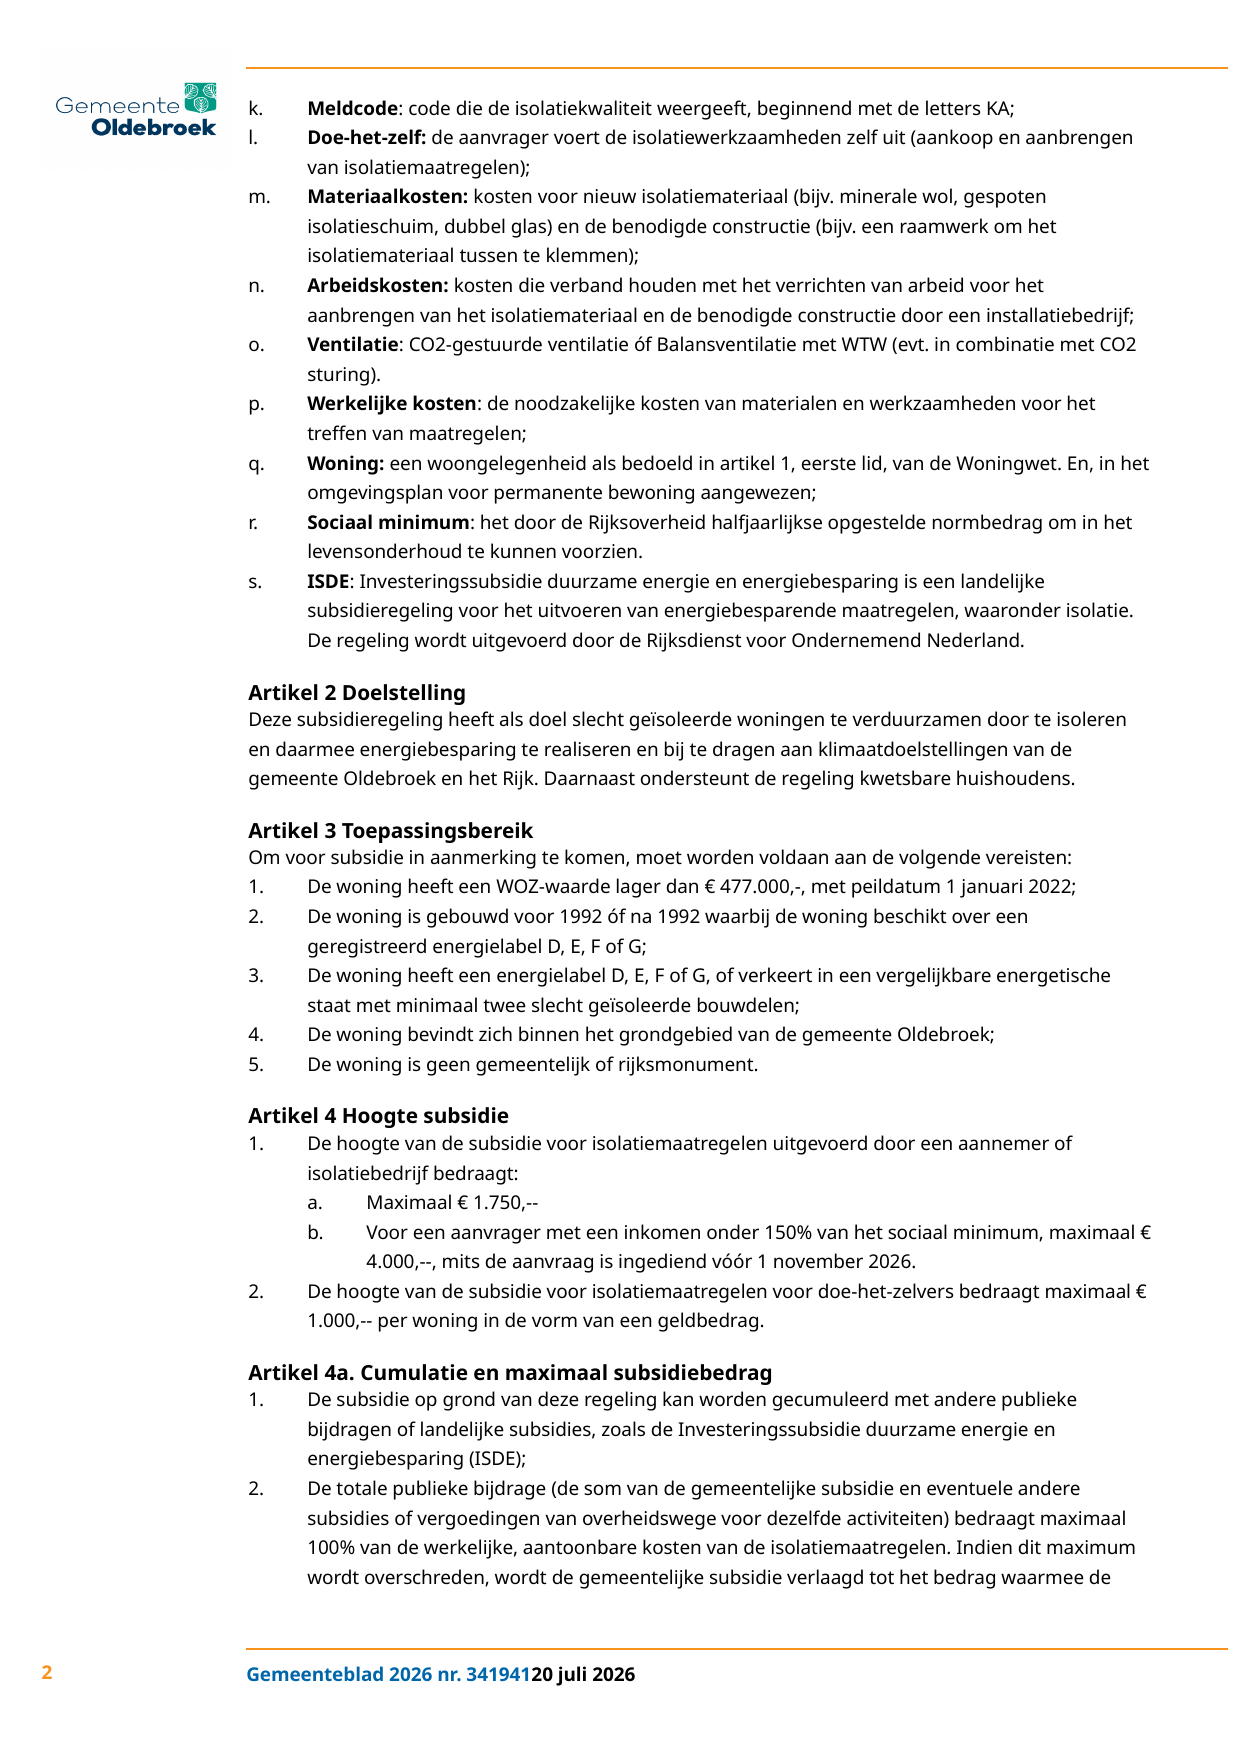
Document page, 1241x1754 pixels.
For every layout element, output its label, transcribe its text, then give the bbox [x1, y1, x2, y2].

list Maximaal € 1.750,-- [307, 1189, 1152, 1215]
list Meldcode: code die de isolatiekwaliteit weergeeft, beginnend met de letters KA; [248, 95, 1152, 121]
list Voor een aanvrager met een inkomen onder 150% van het sociaal minimum, maximaal € 4.000,--, mits de aanvraag is ingediend vóór 1 november 2026. [307, 1219, 1152, 1274]
list De hoogte van de subsidie voor isolatiemaatregelen uitgevoerd door een aannemer of isolatiebedrijf bedraagt: [248, 1130, 1152, 1185]
list De subsidie op grond van deze regeling kan worden gecumuleerd met andere publieke bijdragen of landelijke subsidies, zoals de Investeringssubsidie duurzame energie en energiebesparing (ISDE); [248, 1386, 1152, 1471]
text Artikel 2 Doelstelling [248, 678, 1152, 706]
list ISDE: Investeringssubsidie duurzame energie en energiebesparing is een landelijke subsidieregeling voor het uitvoeren van energiebesparende maatregelen, waaronder isolatie. De regeling wordt uitgevoerd door de Rijksdienst voor Ondernemend Nederland. [248, 568, 1152, 653]
list Arbeidskosten: kosten die verband houden met het verrichten van arbeid voor het aanbrengen van het isolatiemateriaal en de benodigde constructie door een installatiebedrijf; [248, 272, 1152, 328]
list Ventilatie: CO2-gestuurde ventilatie óf Balansventilatie met WTW (evt. in combinatie met CO2 sturing). [248, 331, 1152, 387]
list De woning bevindt zich binnen het grondgebied van de gemeente Oldebroek; [248, 1022, 1152, 1047]
list De woning heeft een WOZ-waarde lager dan € 477.000,-, met peildatum 1 januari 2022; [248, 874, 1152, 899]
text Deze subsidieregeling heeft als doel slecht geïsoleerde woningen te verduurzamen door te isoleren en daarmee energiebesparing te realiseren en bij te dragen aan klimaatdoelstellingen van de gemeente Oldebroek en het Rijk. Daarnaast ondersteunt de regeling kwetsbare huishoudens. [248, 706, 1152, 791]
list De woning is gebouwd voor 1992 óf na 1992 waarbij de woning beschikt over een geregistreerd energielabel D, E, F of G; [248, 903, 1152, 959]
list Woning: een woongelegenheid als bedoeld in artikel 1, eerste lid, van de Woningwet. En, in het omgevingsplan voor permanente bewoning aangewezen; [248, 450, 1152, 505]
list De woning heeft een energielabel D, E, F of G, of verkeert in een vergelijkbare energetische staat met minimaal twee slecht geïsoleerde bouwdelen; [248, 962, 1152, 1018]
list Sociaal minimum: het door de Rijksoverheid halfjaarlijkse opgestelde normbedrag om in het levensonderhoud te kunnen voorzien. [248, 509, 1152, 564]
text Artikel 3 Toepassingsbereik [248, 816, 1152, 844]
list De woning is geen gemeentelijk of rijksmonument. [248, 1051, 1152, 1077]
text Om voor subsidie in aanmerking te komen, moet worden voldaan aan de volgende vereisten: [248, 844, 1152, 870]
text Artikel 4a. Cumulatie en maximaal subsidiebedrag [248, 1358, 1152, 1386]
list Werkelijke kosten: de noodzakelijke kosten van materialen en werkzaamheden voor het treffen van maatregelen; [248, 391, 1152, 446]
list Materiaalkosten: kosten voor nieuw isolatiemateriaal (bijv. minerale wol, gespoten isolatieschuim, dubbel glas) en de benodigde constructie (bijv. een raamwerk om het isolatiemateriaal tussen te klemmen); [248, 183, 1152, 268]
list De hoogte van de subsidie voor isolatiemaatregelen voor doe-het-zelvers bedraagt maximaal € 1.000,-- per woning in de vorm van een geldbedrag. [248, 1278, 1152, 1333]
list Doe-het-zelf: de aanvrager voert de isolatiewerkzaamheden zelf uit (aankoop en aanbrengen van isolatiemaatregelen); [248, 124, 1152, 180]
picture [41, 47, 231, 172]
text Artikel 4 Hoogte subsidie [248, 1102, 1152, 1130]
list De totale publieke bijdrage (de som van de gemeentelijke subsidie en eventuele andere subsidies of vergoedingen van overheidswege voor dezelfde activiteiten) bedraagt maximaal 100% van de werkelijke, aantoonbare kosten van de isolatiemaatregelen. Indien dit maximum wordt overschreden, wordt de gemeentelijke subsidie verlaagd tot het bedrag waarmee de [248, 1475, 1152, 1590]
